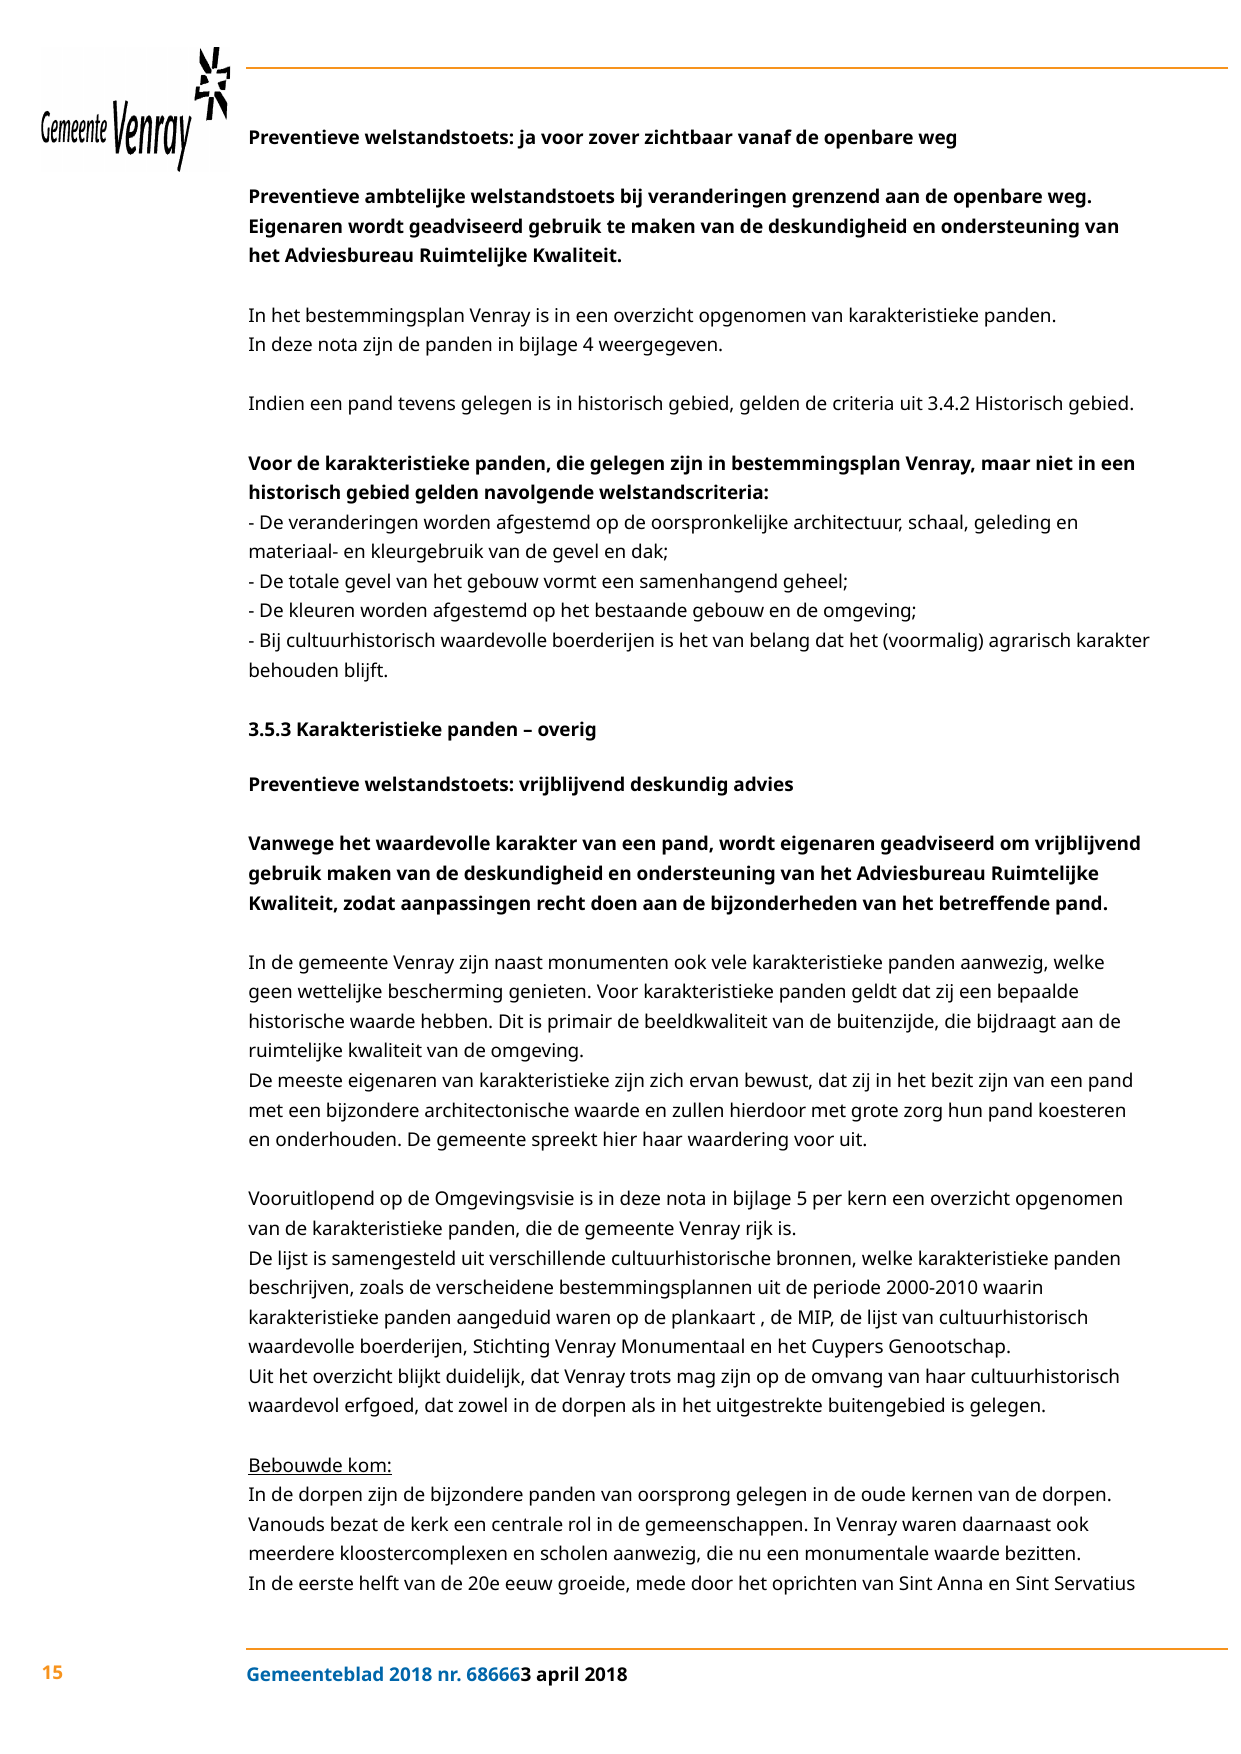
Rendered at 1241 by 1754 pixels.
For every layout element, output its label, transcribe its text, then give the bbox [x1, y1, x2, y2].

text De lijst is samengesteld uit verschillende cultuurhistorische bronnen, welke karakteristieke panden beschrijven, zoals de verscheidene bestemmingsplannen uit de periode 2000-2010 waarin karakteristieke panden aangeduid waren op de plankaart , de MIP, de lijst van cultuurhistorisch waardevolle boerderijen, Stichting Venray Monumentaal en het Cuypers Genootschap. [248, 1245, 1152, 1359]
text In het bestemmingsplan Venray is in een overzicht opgenomen van karakteristieke panden. [248, 302, 1152, 328]
text Preventieve welstandstoets: ja voor zover zichtbaar vanaf de openbare weg [248, 124, 1152, 150]
text Indien een pand tevens gelegen is in historisch gebied, gelden de criteria uit 3.4.2 Historisch gebied. [248, 391, 1152, 416]
text In de dorpen zijn de bijzondere panden van oorsprong gelegen in de oude kernen van de dorpen. Vanouds bezat de kerk een centrale rol in de gemeenschappen. In Venray waren daarnaast ook meerdere kloostercomplexen en scholen aanwezig, die nu een monumentale waarde bezitten. [248, 1481, 1152, 1566]
text De meeste eigenaren van karakteristieke zijn zich ervan bewust, dat zij in het bezit zijn van een pand met een bijzondere architectonische waarde en zullen hierdoor met grote zorg hun pand koesteren en onderhouden. De gemeente spreekt hier haar waardering voor uit. [248, 1067, 1152, 1152]
text - De veranderingen worden afgestemd op de oorspronkelijke architectuur, schaal, geleding en materiaal- en kleurgebruik van de gevel en dak; [248, 509, 1152, 564]
picture [41, 47, 231, 172]
text Vanwege het waardevolle karakter van een pand, wordt eigenaren geadviseerd om vrijblijvend gebruik maken van de deskundigheid en ondersteuning van het Adviesbureau Ruimtelijke Kwaliteit, zodat aanpassingen recht doen aan de bijzonderheden van het betreffende pand. [248, 831, 1152, 915]
text Preventieve ambtelijke welstandstoets bij veranderingen grenzend aan de openbare weg. Eigenaren wordt geadviseerd gebruik te maken van de deskundigheid en ondersteuning van het Adviesbureau Ruimtelijke Kwaliteit. [248, 183, 1152, 268]
text Voor de karakteristieke panden, die gelegen zijn in bestemmingsplan Venray, maar niet in een historisch gebied gelden navolgende welstandscriteria: [248, 450, 1152, 505]
text - Bij cultuurhistorisch waardevolle boerderijen is het van belang dat het (voormalig) agrarisch karakter behouden blijft. [248, 627, 1152, 683]
text 3.5.3 Karakteristieke panden – overig [248, 716, 1152, 742]
text Uit het overzicht blijkt duidelijk, dat Venray trots mag zijn op de omvang van haar cultuurhistorisch waardevol erfgoed, dat zowel in de dorpen als in het uitgestrekte buitengebied is gelegen. [248, 1363, 1152, 1418]
text In de gemeente Venray zijn naast monumenten ook vele karakteristieke panden aanwezig, welke geen wettelijke bescherming genieten. Voor karakteristieke panden geldt dat zij een bepaalde historische waarde hebben. Dit is primair de beeldkwaliteit van de buitenzijde, die bijdraagt aan de ruimtelijke kwaliteit van de omgeving. [248, 949, 1152, 1063]
text In de eerste helft van de 20e eeuw groeide, mede door het oprichten van Sint Anna en Sint Servatius [248, 1570, 1152, 1596]
text In deze nota zijn de panden in bijlage 4 weergegeven. [248, 331, 1152, 357]
text - De kleuren worden afgestemd op het bestaande gebouw en de omgeving; [248, 598, 1152, 623]
text - De totale gevel van het gebouw vormt een samenhangend geheel; [248, 568, 1152, 594]
text Bebouwde kom: [248, 1452, 1152, 1477]
text Vooruitlopend op de Omgevingsvisie is in deze nota in bijlage 5 per kern een overzicht opgenomen van de karakteristieke panden, die de gemeente Venray rijk is. [248, 1186, 1152, 1241]
text Preventieve welstandstoets: vrijblijvend deskundig advies [248, 771, 1152, 797]
